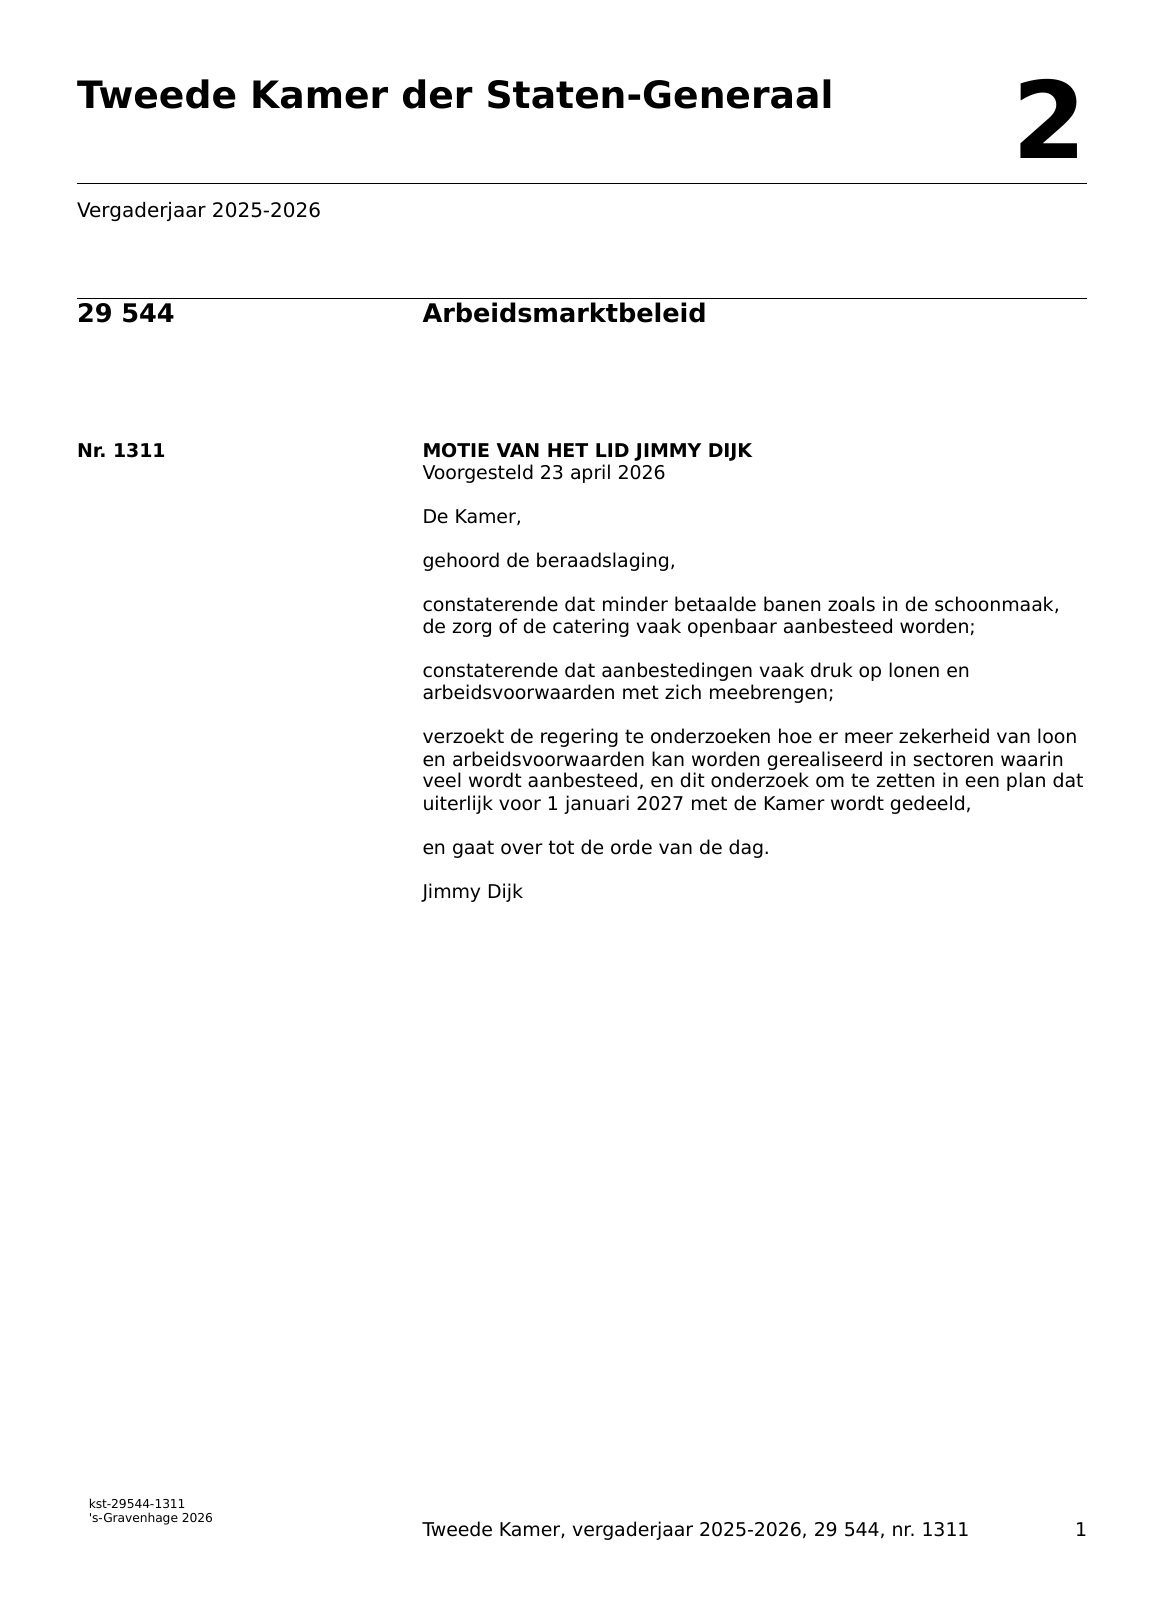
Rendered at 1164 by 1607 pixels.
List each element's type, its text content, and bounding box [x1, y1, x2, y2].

text De Kamer, [422, 506, 1087, 528]
text Jimmy Dijk [422, 881, 1087, 903]
table_cell Vergaderjaar 2025-2026 [77, 184, 1087, 298]
text constaterende dat aanbestedingen vaak druk op lonen en arbeidsvoorwaarden met zich meebrengen; [422, 660, 1087, 704]
text verzoekt de regering te onderzoeken hoe er meer zekerheid van loon en arbeidsvoorwaarden kan worden gerealiseerd in sectoren waarin veel wordt aanbesteed, en dit onderzoek om te zetten in een plan dat uiterlijk voor 1 januari 2027 met de Kamer wordt gedeeld, [422, 726, 1087, 814]
table_header 2 [886, 59, 1087, 183]
text en gaat over tot de orde van de dag. [422, 837, 1087, 858]
text 's-Gravenhage 2026 [88, 1511, 323, 1525]
table_header Tweede Kamer der Staten-Generaal [77, 59, 886, 183]
subtitle 29 544 Arbeidsmarktbeleid [77, 299, 1087, 329]
text Voorgesteld 23 april 2026 [422, 462, 1087, 484]
text kst-29544-1311 [88, 1497, 323, 1511]
subtitle Nr. 1311 MOTIE VAN HET LID JIMMY DIJK [77, 440, 1087, 462]
text gehoord de beraadslaging, [422, 550, 1087, 572]
text constaterende dat minder betaalde banen zoals in de schoonmaak, de zorg of de catering vaak openbaar aanbesteed worden; [422, 594, 1087, 638]
